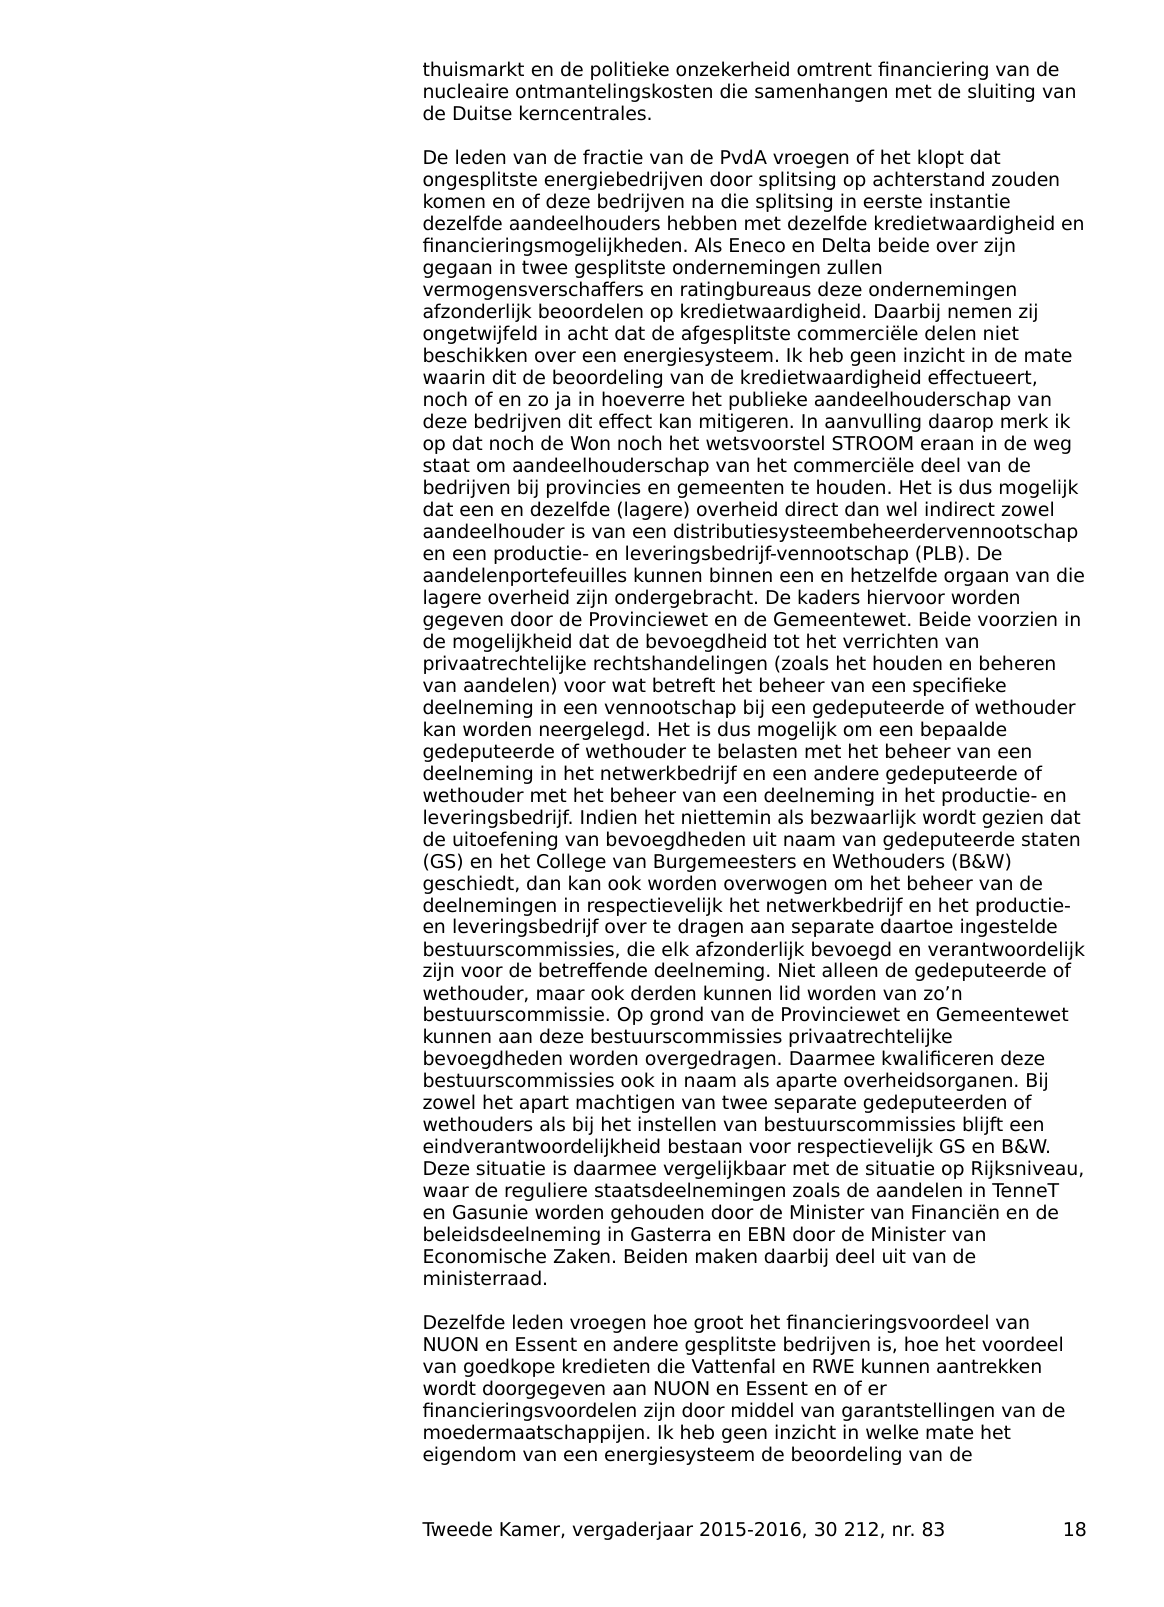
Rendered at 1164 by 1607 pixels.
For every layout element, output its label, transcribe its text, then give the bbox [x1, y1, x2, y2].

text De leden van de fractie van de PvdA vroegen of het klopt dat ongesplitste energiebedrijven door splitsing op achterstand zouden komen en of deze bedrijven na die splitsing in eerste instantie dezelfde aandeelhouders hebben met dezelfde kredietwaardigheid en financieringsmogelijkheden. Als Eneco en Delta beide over zijn gegaan in twee gesplitste ondernemingen zullen vermogensverschaffers en ratingbureaus deze ondernemingen afzonderlijk beoordelen op kredietwaardigheid. Daarbij nemen zij ongetwijfeld in acht dat de afgesplitste commerciële delen niet beschikken over een energiesysteem. Ik heb geen inzicht in de mate waarin dit de beoordeling van de kredietwaardigheid effectueert, noch of en zo ja in hoeverre het publieke aandeelhouderschap van deze bedrijven dit effect kan mitigeren. In aanvulling daarop merk ik op dat noch de Won noch het wetsvoorstel STROOM eraan in de weg staat om aandeelhouderschap van het commerciële deel van de bedrijven bij provincies en gemeenten te houden. Het is dus mogelijk dat een en dezelfde (lagere) overheid direct dan wel indirect zowel aandeelhouder is van een distributiesysteembeheerdervennootschap en een productie- en leveringsbedrijf-vennootschap (PLB). De aandelenportefeuilles kunnen binnen een en hetzelfde orgaan van die lagere overheid zijn ondergebracht. De kaders hiervoor worden gegeven door de Provinciewet en de Gemeentewet. Beide voorzien in de mogelijkheid dat de bevoegdheid tot het verrichten van privaatrechtelijke rechtshandelingen (zoals het houden en beheren van aandelen) voor wat betreft het beheer van een specifieke deelneming in een vennootschap bij een gedeputeerde of wethouder kan worden neergelegd. Het is dus mogelijk om een bepaalde gedeputeerde of wethouder te belasten met het beheer van een deelneming in het netwerkbedrijf en een andere gedeputeerde of wethouder met het beheer van een deelneming in het productie- en leveringsbedrijf. Indien het niettemin als bezwaarlijk wordt gezien dat de uitoefening van bevoegdheden uit naam van gedeputeerde staten (GS) en het College van Burgemeesters en Wethouders (B&W) geschiedt, dan kan ook worden overwogen om het beheer van de deelnemingen in respectievelijk het netwerkbedrijf en het productie- en leveringsbedrijf over te dragen aan separate daartoe ingestelde bestuurscommissies, die elk afzonderlijk bevoegd en verantwoordelijk zijn voor de betreffende deelneming. Niet alleen de gedeputeerde of wethouder, maar ook derden kunnen lid worden van zo’n bestuurscommissie. Op grond van de Provinciewet en Gemeentewet kunnen aan deze bestuurscommissies privaatrechtelijke bevoegdheden worden overgedragen. Daarmee kwalificeren deze bestuurscommissies ook in naam als aparte overheidsorganen. Bij zowel het apart machtigen van twee separate gedeputeerden of wethouders als bij het instellen van bestuurscommissies blijft een eindverantwoordelijkheid bestaan voor respectievelijk GS en B&W. Deze situatie is daarmee vergelijkbaar met de situatie op Rijksniveau, waar de reguliere staatsdeelnemingen zoals de aandelen in TenneT en Gasunie worden gehouden door de Minister van Financiën en de beleidsdeelneming in Gasterra en EBN door de Minister van Economische Zaken. Beiden maken daarbij deel uit van de ministerraad. [422, 147, 1087, 1290]
text thuismarkt en de politieke onzekerheid omtrent financiering van de nucleaire ontmantelingskosten die samenhangen met de sluiting van de Duitse kerncentrales. [422, 59, 1087, 125]
text Dezelfde leden vroegen hoe groot het financieringsvoordeel van NUON en Essent en andere gesplitste bedrijven is, hoe het voordeel van goedkope kredieten die Vattenfal en RWE kunnen aantrekken wordt doorgegeven aan NUON en Essent en of er financieringsvoordelen zijn door middel van garantstellingen van de moedermaatschappijen. Ik heb geen inzicht in welke mate het eigendom van een energiesysteem de beoordeling van de [422, 1312, 1087, 1466]
